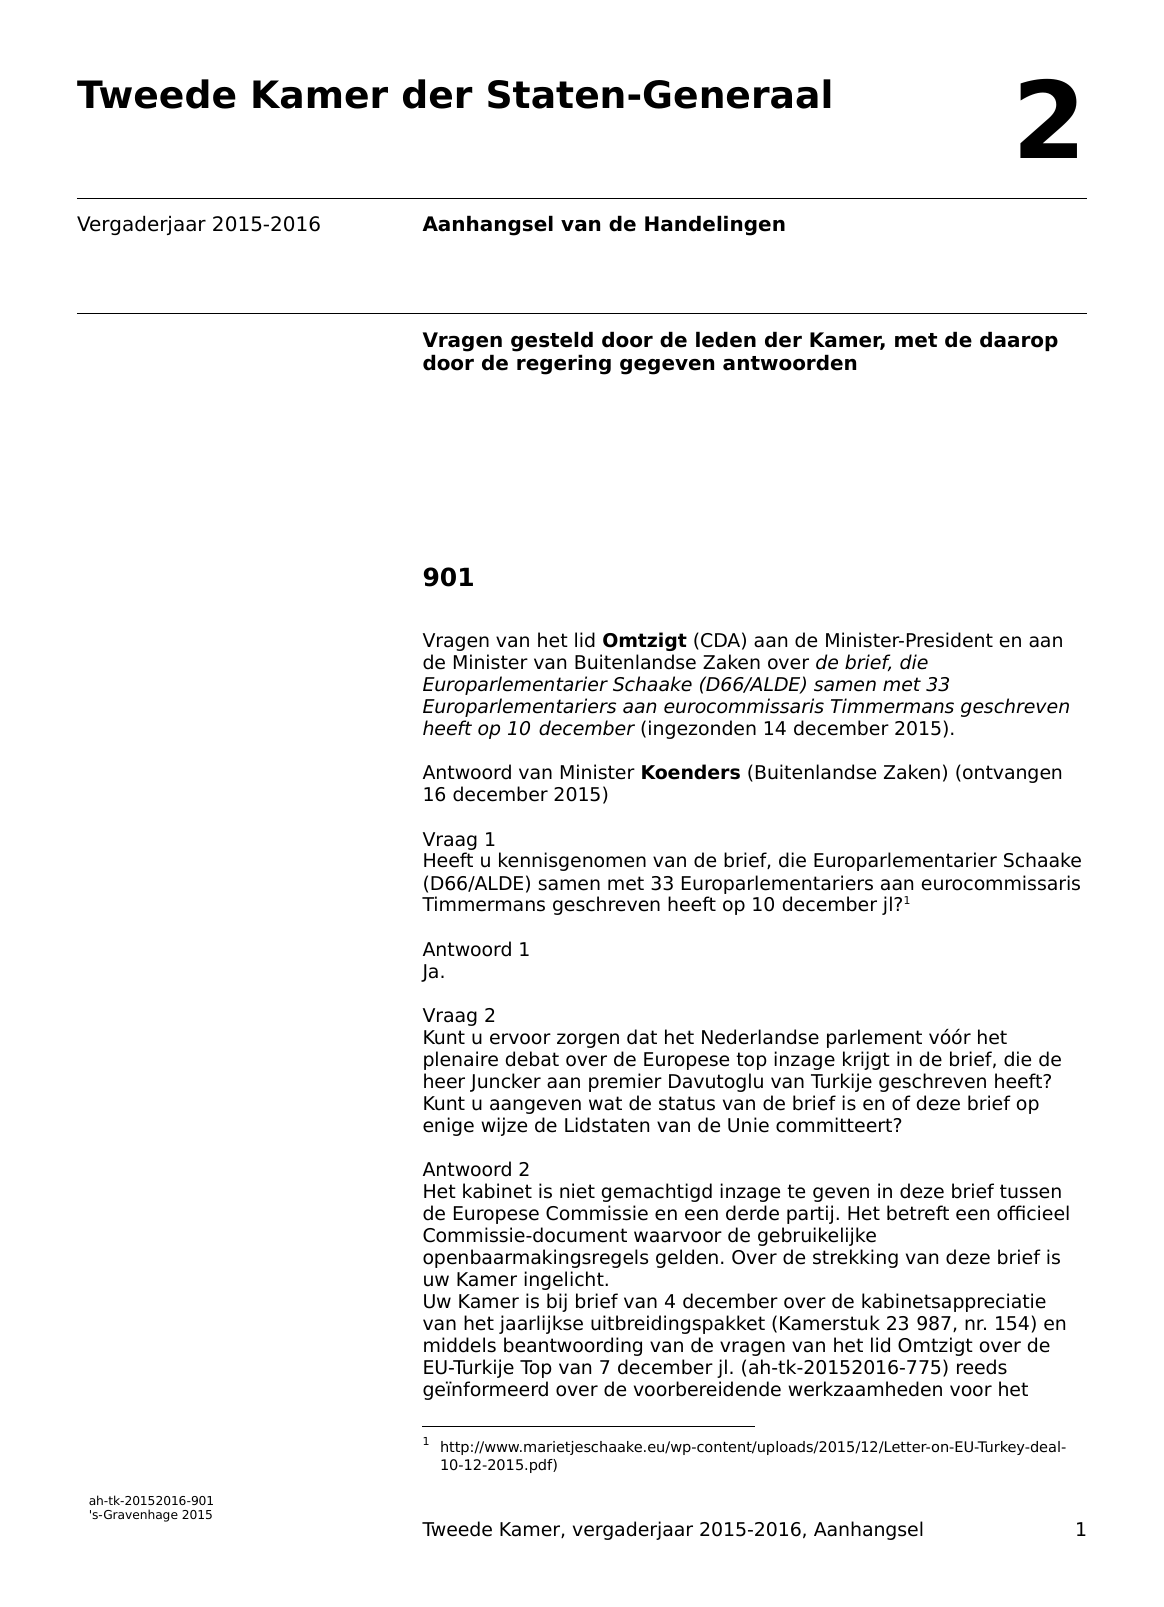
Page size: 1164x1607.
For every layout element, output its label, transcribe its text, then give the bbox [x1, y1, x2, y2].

table_cell Vragen gesteld door de leden der Kamer, met de daarop door de regering gegeven antwoorden [422, 314, 1087, 375]
table_header Tweede Kamer der Staten-Generaal [77, 59, 886, 198]
text Het kabinet is niet gemachtigd inzage te geven in deze brief tussen de Europese Commissie en een derde partij. Het betreft een officieel Commissie-document waarvoor de gebruikelijke openbaarmakingsregels gelden. Over de strekking van deze brief is uw Kamer ingelicht. [422, 1181, 1087, 1291]
text Antwoord 1 [422, 938, 1087, 961]
text 's-Gravenhage 2015 [88, 1508, 323, 1522]
text http://www.marietjeschaake.eu/wp-content/uploads/2015/12/Letter-on-EU-Turkey-deal-10-12-2015.pdf) [422, 1435, 1087, 1474]
text Ja. [422, 961, 1087, 982]
table_cell Vergaderjaar 2015-2016 [77, 199, 422, 313]
table_cell Aanhangsel van de Handelingen [422, 199, 1087, 313]
table_cell [77, 314, 422, 375]
text Vraag 2 [422, 1005, 1087, 1027]
text 901 [422, 563, 1087, 592]
text Antwoord van Minister Koenders (Buitenlandse Zaken) (ontvangen 16 december 2015) [422, 762, 1087, 806]
table_header 2 [886, 59, 1087, 198]
text Vraag 1 [422, 828, 1087, 850]
text Kunt u ervoor zorgen dat het Nederlandse parlement vóór het plenaire debat over de Europese top inzage krijgt in de brief, die de heer Juncker aan premier Davutoglu van Turkije geschreven heeft? Kunt u aangeven wat de status van de brief is en of deze brief op enige wijze de Lidstaten van de Unie committeert? [422, 1027, 1087, 1137]
text Vragen van het lid Omtzigt (CDA) aan de Minister-President en aan de Minister van Buitenlandse Zaken over de brief, die Europarlementarier Schaake (D66/ALDE) samen met 33 Europarlementariers aan eurocommissaris Timmermans geschreven heeft op 10 december (ingezonden 14 december 2015). [422, 630, 1087, 740]
text ah-tk-20152016-901 [88, 1494, 323, 1508]
text Heeft u kennisgenomen van de brief, die Europarlementarier Schaake (D66/ALDE) samen met 33 Europarlementariers aan eurocommissaris Timmermans geschreven heeft op 10 december jl? [422, 850, 1087, 916]
text Uw Kamer is bij brief van 4 december over de kabinetsappreciatie van het jaarlijkse uitbreidingspakket (Kamerstuk 23 987, nr. 154) en middels beantwoording van de vragen van het lid Omtzigt over de EU-Turkije Top van 7 december jl. (ah-tk-20152016-775) reeds geïnformeerd over de voorbereidende werkzaamheden voor het [422, 1291, 1087, 1401]
text Antwoord 2 [422, 1159, 1087, 1181]
